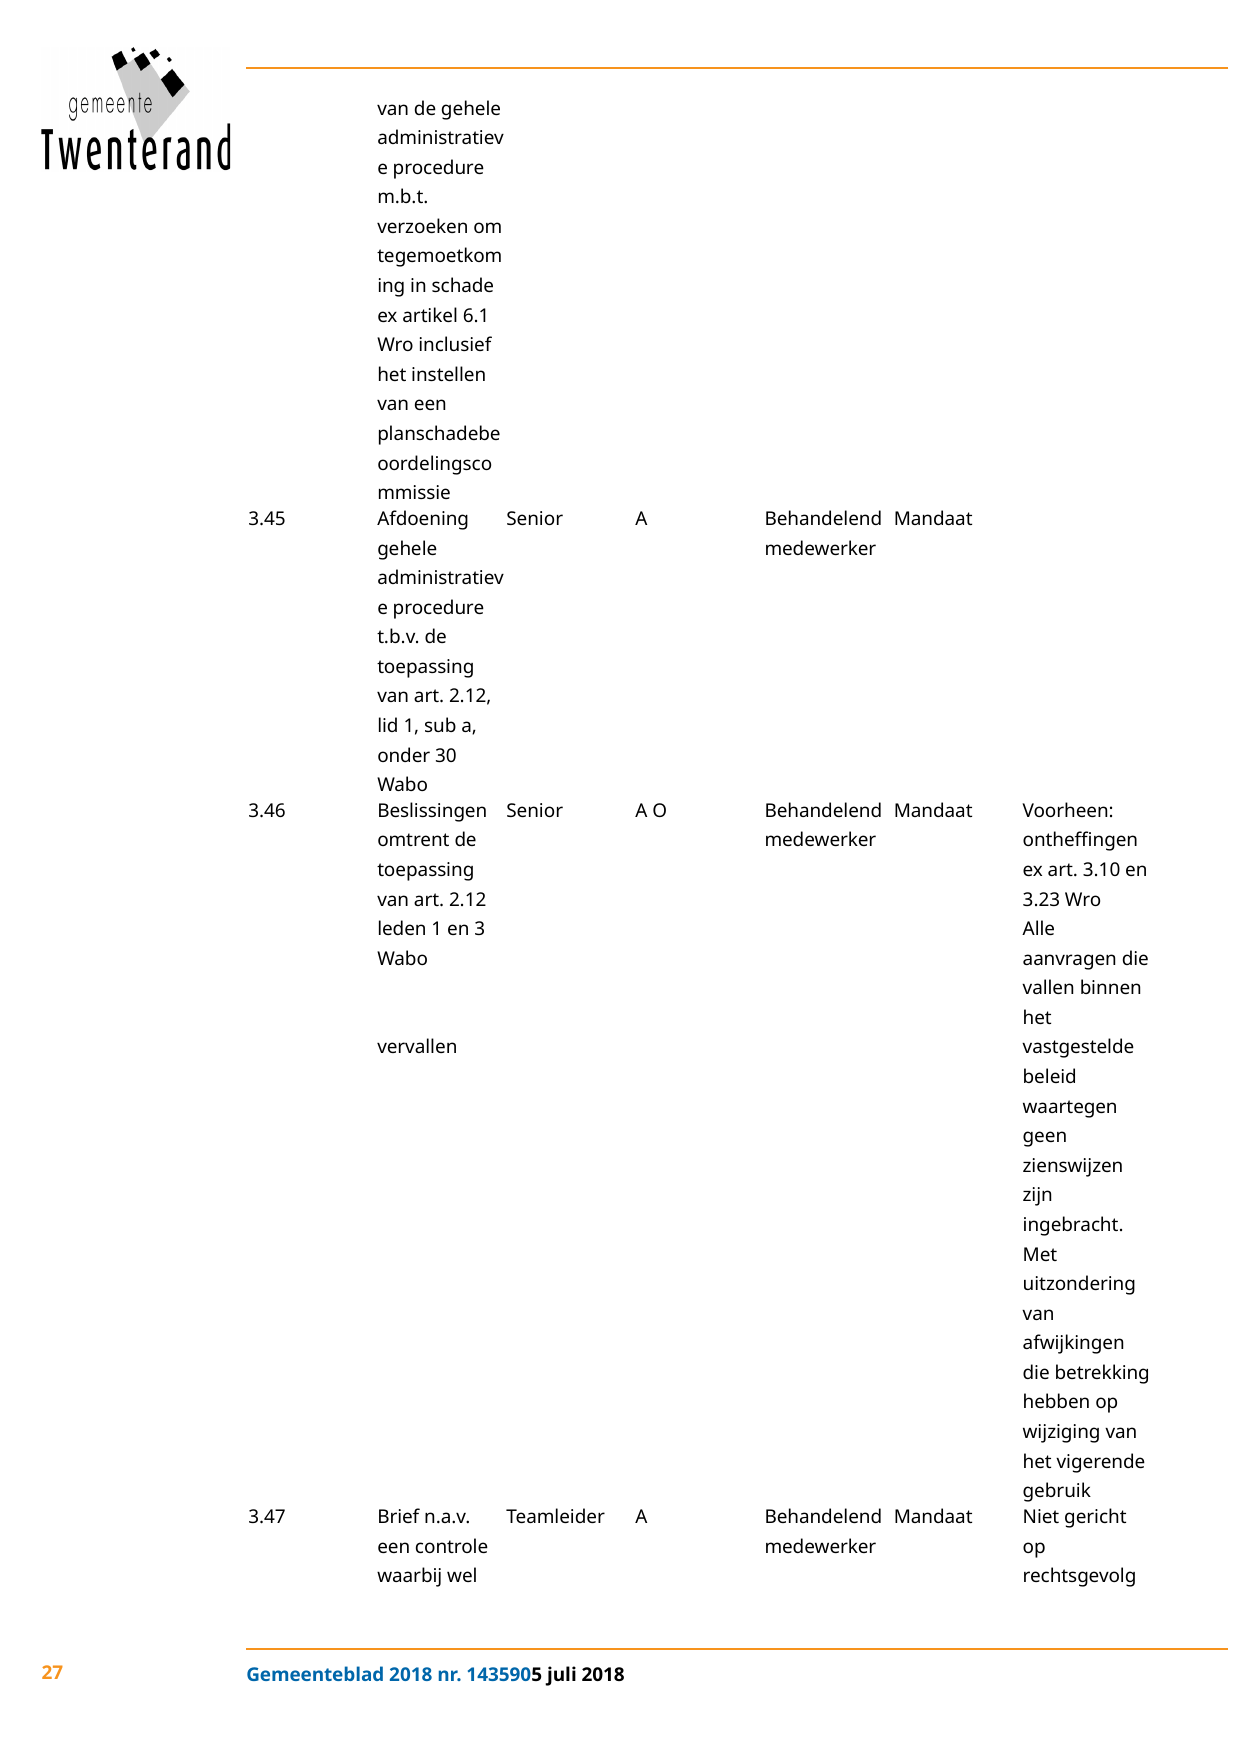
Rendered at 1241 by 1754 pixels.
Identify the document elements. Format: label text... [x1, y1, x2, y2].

table_cell A [635, 1503, 764, 1588]
table_cell [506, 95, 635, 505]
table_cell [1023, 95, 1152, 505]
table_cell Afdoening gehele administratieve procedure t.b.v. de toepassing van art. 2.12, lid 1, sub a, onder 30 Wabo [377, 505, 506, 797]
table_cell Behandelend medewerker [764, 1503, 893, 1588]
table_cell 3.45 [248, 505, 377, 797]
table_cell Behandelend medewerker [764, 505, 893, 797]
picture [41, 47, 231, 172]
table_cell Behandelend medewerker [764, 797, 893, 1503]
table_cell Voorheen: ontheffingen ex art. 3.10 en 3.23 Wro Alle aanvragen die vallen binnen het vastgestelde beleid waartegen geen zienswijzen zijn ingebracht. Met uitzondering van afwijkingen die betrekking hebben op wijziging van het vigerende gebruik [1023, 797, 1152, 1503]
table_cell [635, 95, 764, 505]
table_cell A O [635, 797, 764, 1503]
table_cell [1023, 505, 1152, 797]
table_cell Senior [506, 505, 635, 797]
table_cell 3.47 [248, 1503, 377, 1588]
table_cell [248, 95, 377, 505]
table_cell Mandaat [894, 797, 1022, 1503]
table_cell [894, 95, 1022, 505]
table_cell Teamleider [506, 1503, 635, 1588]
table_cell Mandaat [894, 505, 1022, 797]
table_cell Brief n.a.v. een controle waarbij wel [377, 1503, 506, 1588]
table_cell Senior [506, 797, 635, 1503]
table_cell Beslissingen omtrent de toepassing van art. 2.12 leden 1 en 3 Wabo vervallen [377, 797, 506, 1503]
table_cell 3.46 [248, 797, 377, 1503]
table_cell Mandaat [894, 1503, 1022, 1588]
table_cell [764, 95, 893, 505]
table_cell Niet gericht op rechtsgevolg [1023, 1503, 1152, 1588]
table_cell van de gehele administratieve procedure m.b.t. verzoeken om tegemoetkoming in schade ex artikel 6.1 Wro inclusief het instellen van een planschadebeoordelingscommissie [377, 95, 506, 505]
table_cell A [635, 505, 764, 797]
